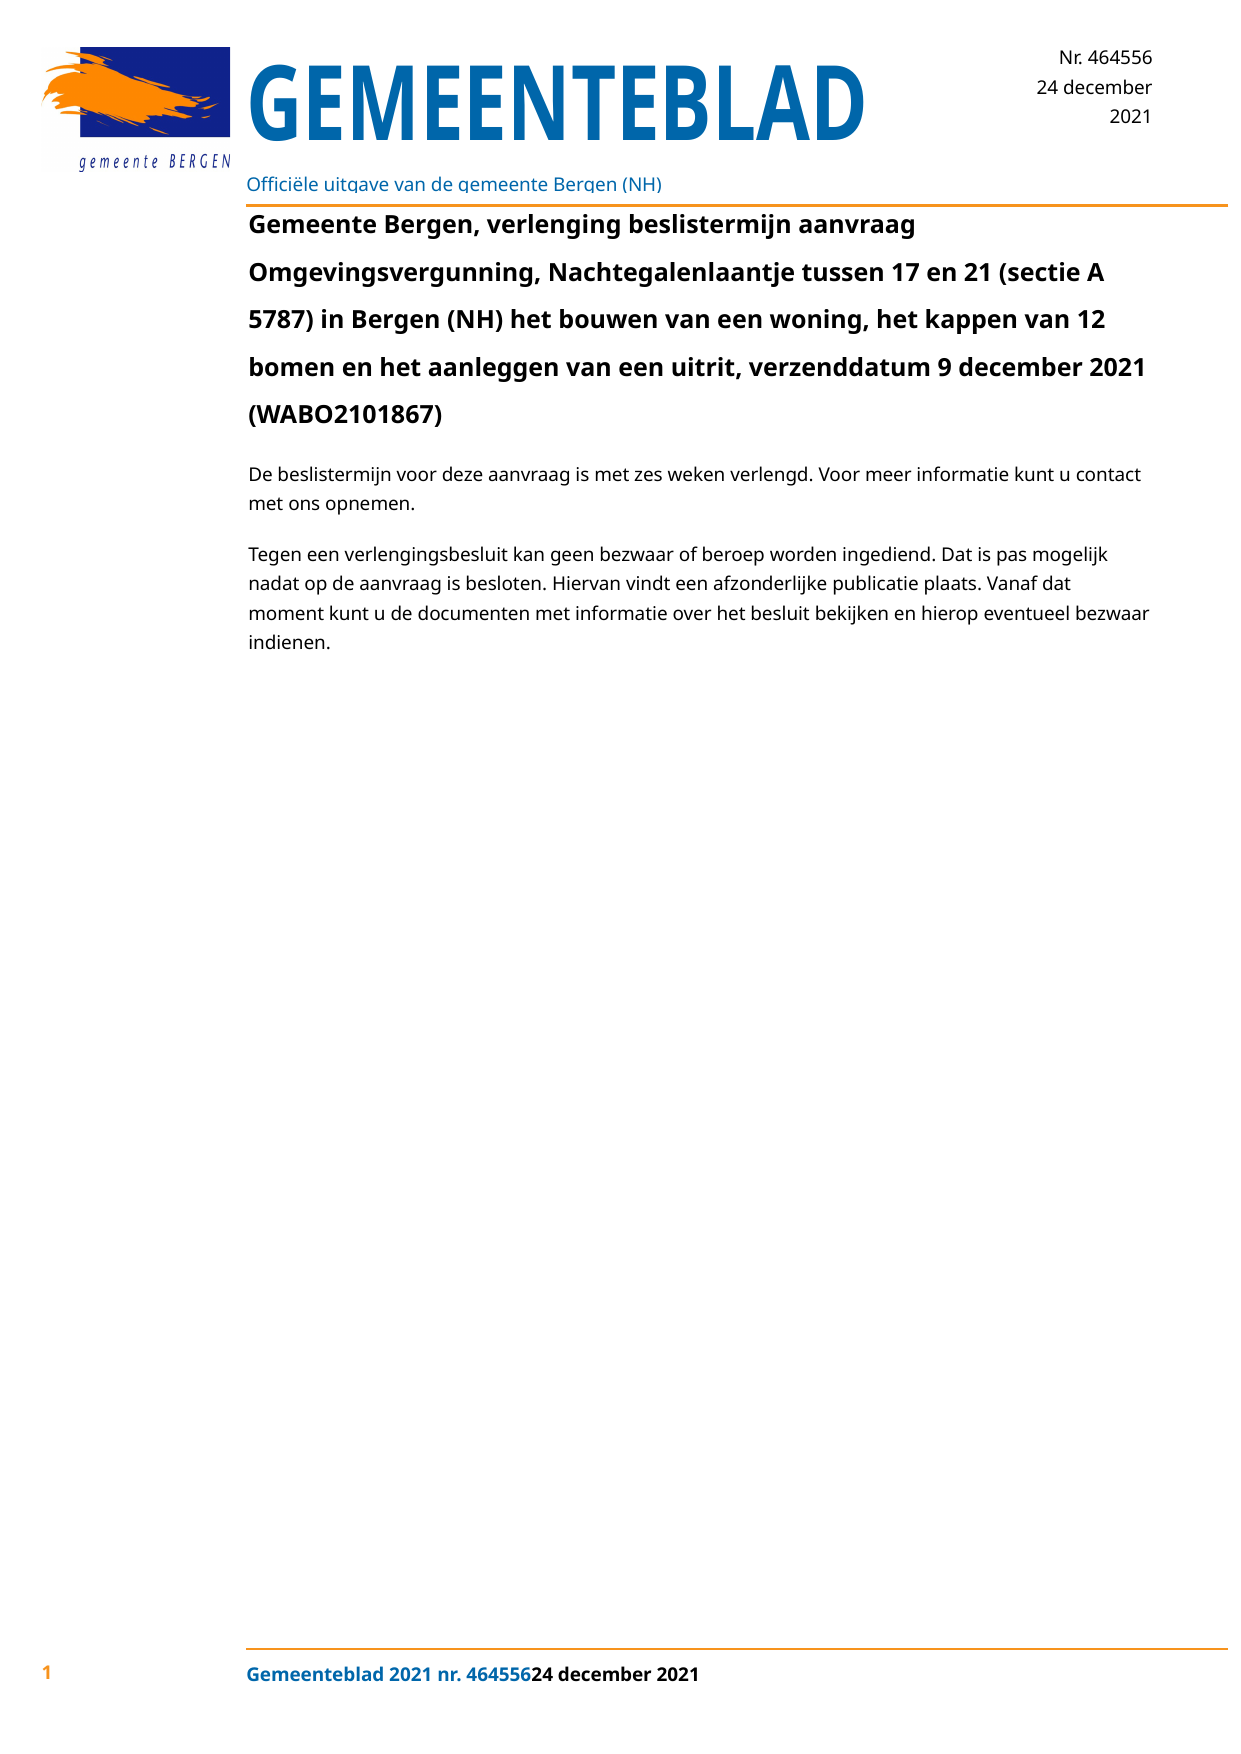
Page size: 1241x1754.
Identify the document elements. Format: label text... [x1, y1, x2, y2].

text De beslistermijn voor deze aanvraag is met zes weken verlengd. Voor meer informatie kunt u contact met ons opnemen. [248, 461, 1152, 516]
text Tegen een verlengingsbesluit kan geen bezwaar of beroep worden ingediend. Dat is pas mogelijk nadat op de aanvraag is besloten. Hiervan vindt een afzonderlijke publicatie plaats. Vanaf dat moment kunt u de documenten met informatie over het besluit bekijken en hierop eventueel bezwaar indienen. [248, 541, 1152, 655]
text Gemeente Bergen, verlenging beslistermijn aanvraag Omgevingsvergunning, Nachtegalenlaantje tussen 17 en 21 (sectie A 5787) in Bergen (NH) het bouwen van een woning, het kappen van 12 bomen en het aanleggen van een uitrit, verzenddatum 9 december 2021 (WABO2101867) [248, 207, 1152, 431]
picture [41, 47, 231, 172]
